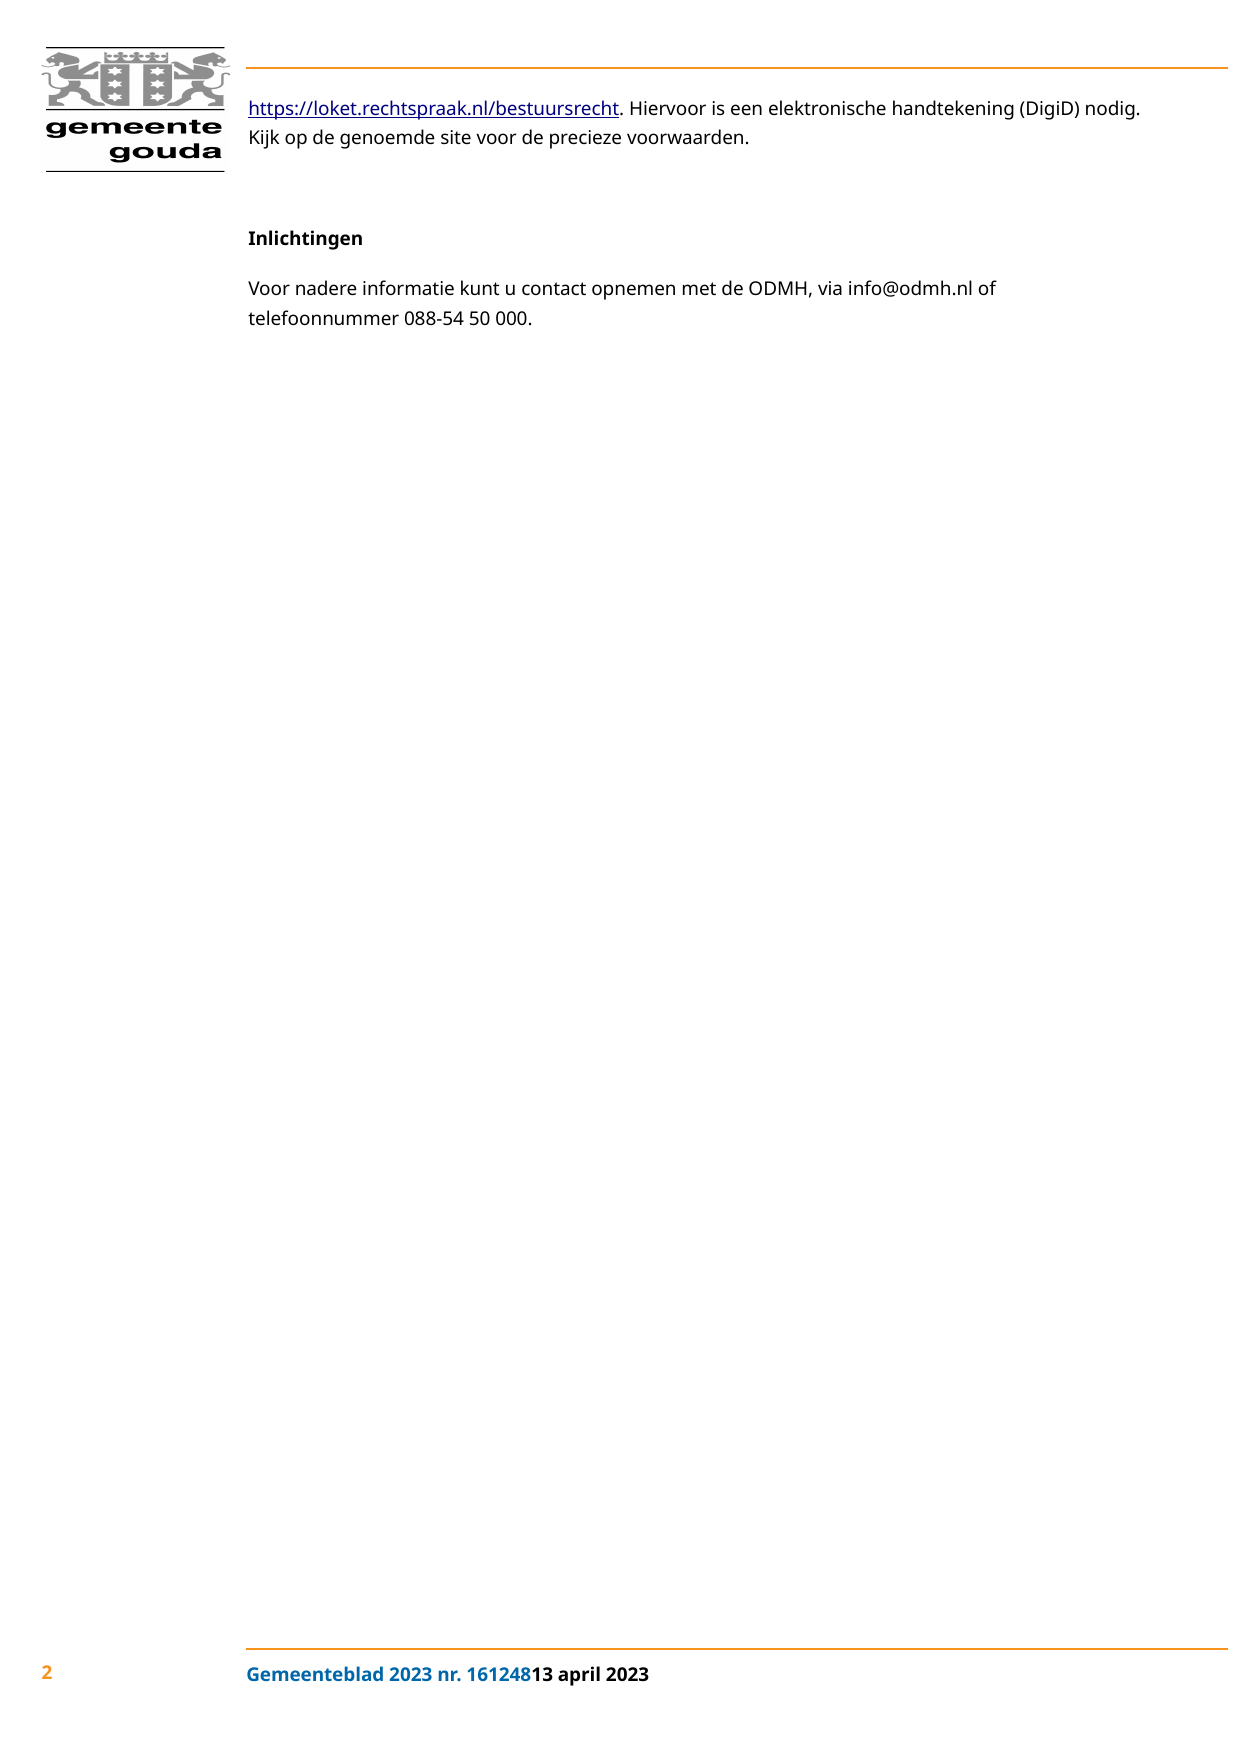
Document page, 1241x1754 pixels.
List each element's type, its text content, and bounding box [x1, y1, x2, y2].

text Voor nadere informatie kunt u contact opnemen met de ODMH, via info@odmh.nl of telefoonnummer 088-54 50 000. [248, 276, 1152, 331]
picture [41, 47, 231, 172]
text https://loket.rechtspraak.nl/bestuursrecht. Hiervoor is een elektronische handtekening (DigiD) nodig. Kijk op de genoemde site voor de precieze voorwaarden. [248, 95, 1152, 150]
text Inlichtingen [248, 225, 1152, 251]
